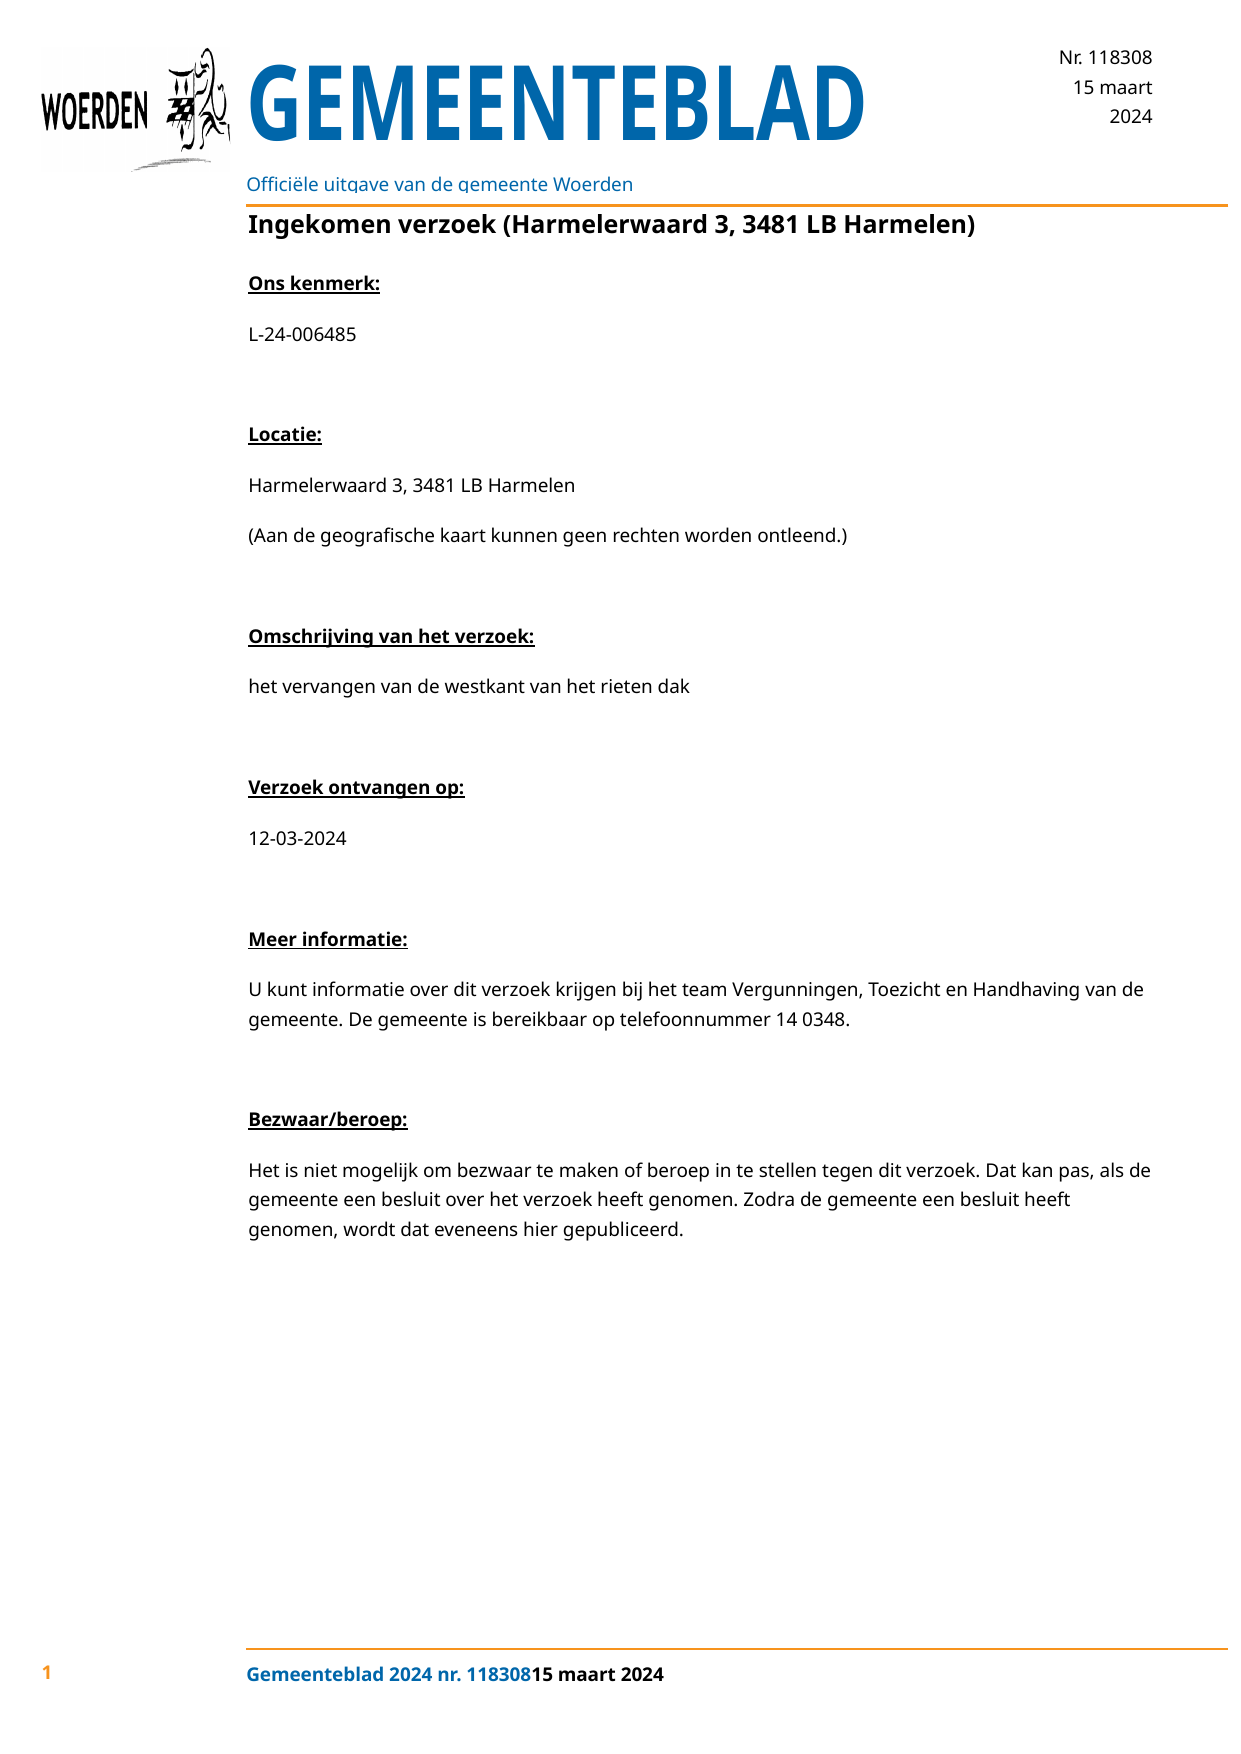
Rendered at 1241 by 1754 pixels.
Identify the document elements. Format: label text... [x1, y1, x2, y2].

picture [41, 47, 231, 172]
text 12-03-2024 [248, 825, 1152, 851]
text (Aan de geografische kaart kunnen geen rechten worden ontleend.) [248, 522, 1152, 548]
text U kunt informatie over dit verzoek krijgen bij het team Vergunningen, Toezicht en Handhaving van de gemeente. De gemeente is bereikbaar op telefoonnummer 14 0348. [248, 976, 1152, 1031]
text Omschrijving van het verzoek: [248, 623, 1152, 649]
text Harmelerwaard 3, 3481 LB Harmelen [248, 472, 1152, 498]
text Bezwaar/beroep: [248, 1107, 1152, 1132]
text Het is niet mogelijk om bezwaar te maken of beroep in te stellen tegen dit verzoek. Dat kan pas, als de gemeente een besluit over het verzoek heeft genomen. Zodra de gemeente een besluit heeft genomen, wordt dat eveneens hier gepubliceerd. [248, 1157, 1152, 1242]
text het vervangen van de westkant van het rieten dak [248, 674, 1152, 699]
text L-24-006485 [248, 321, 1152, 346]
text Ons kenmerk: [248, 270, 1152, 296]
text Verzoek ontvangen op: [248, 774, 1152, 800]
text Locatie: [248, 422, 1152, 447]
text Ingekomen verzoek (Harmelerwaard 3, 3481 LB Harmelen) [248, 207, 1152, 241]
text Meer informatie: [248, 926, 1152, 951]
